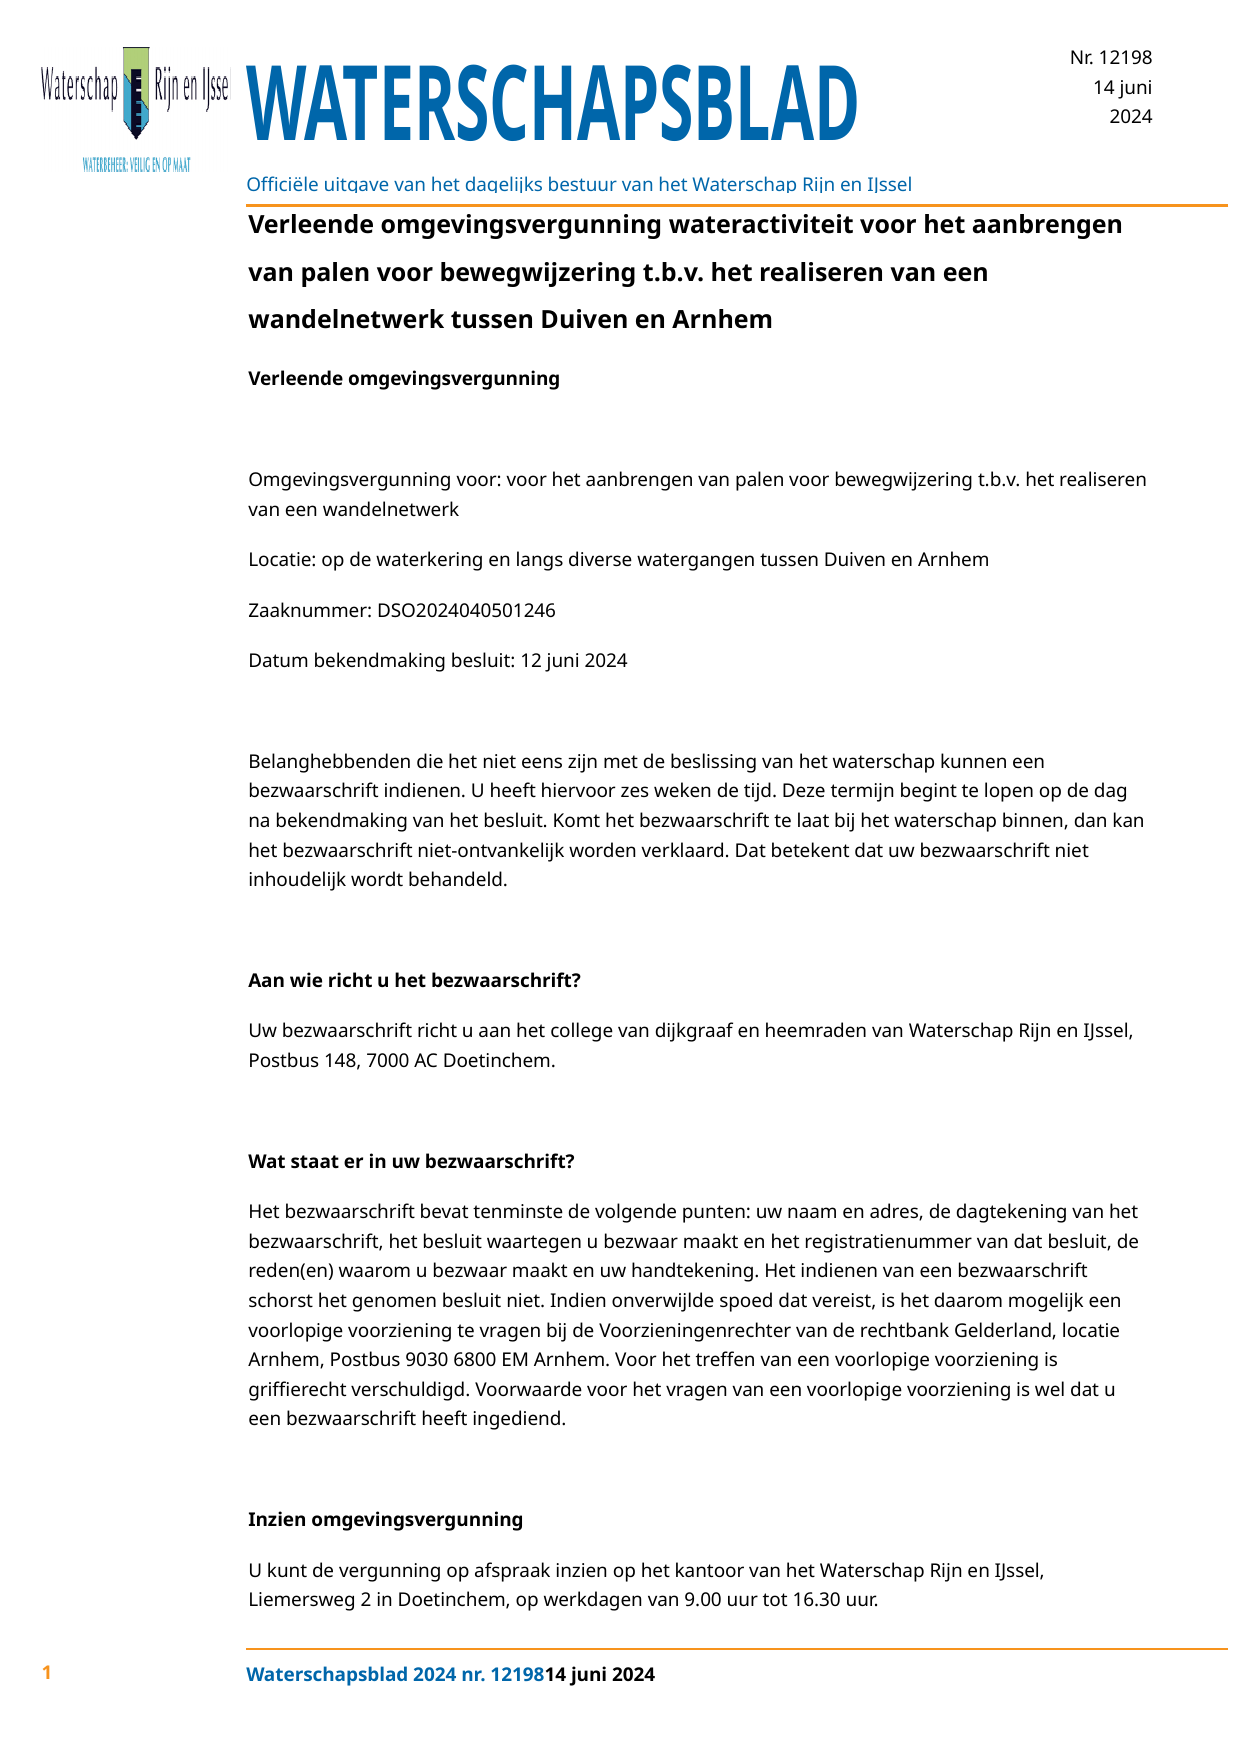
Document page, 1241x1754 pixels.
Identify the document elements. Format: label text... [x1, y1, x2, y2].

text Omgevingsvergunning voor: voor het aanbrengen van palen voor bewegwijzering t.b.v. het realiseren van een wandelnetwerk [248, 466, 1152, 522]
text Uw bezwaarschrift richt u aan het college van dijkgraaf en heemraden van Waterschap Rijn en IJssel, Postbus 148, 7000 AC Doetinchem. [248, 1018, 1152, 1073]
text Verleende omgevingsvergunning [248, 366, 1152, 391]
text Datum bekendmaking besluit: 12 juni 2024 [248, 647, 1152, 673]
text Zaaknummer: DSO2024040501246 [248, 597, 1152, 622]
text Locatie: op de waterkering en langs diverse watergangen tussen Duiven en Arnhem [248, 546, 1152, 572]
text Aan wie richt u het bezwaarschrift? [248, 967, 1152, 993]
picture [41, 47, 231, 172]
text Het bezwaarschrift bevat tenminste de volgende punten: uw naam en adres, de dagtekening van het bezwaarschrift, het besluit waartegen u bezwaar maakt en het registratienummer van dat besluit, de reden(en) waarom u bezwaar maakt en uw handtekening. Het indienen van een bezwaarschrift schorst het genomen besluit niet. Indien onverwijlde spoed dat vereist, is het daarom mogelijk een voorlopige voorziening te vragen bij de Voorzieningenrechter van de rechtbank Gelderland, locatie Arnhem, Postbus 9030 6800 EM Arnhem. Voor het treffen van een voorlopige voorziening is griffierecht verschuldigd. Voorwaarde voor het vragen van een voorlopige voorziening is wel dat u een bezwaarschrift heeft ingediend. [248, 1198, 1152, 1431]
text Verleende omgevingsvergunning wateractiviteit voor het aanbrengen van palen voor bewegwijzering t.b.v. het realiseren van een wandelnetwerk tussen Duiven en Arnhem [248, 207, 1152, 336]
text Wat staat er in uw bezwaarschrift? [248, 1148, 1152, 1174]
text Inzien omgevingsvergunning [248, 1506, 1152, 1532]
text Belanghebbenden die het niet eens zijn met de beslissing van het waterschap kunnen een bezwaarschrift indienen. U heeft hiervoor zes weken de tijd. Deze termijn begint te lopen op de dag na bekendmaking van het besluit. Komt het bezwaarschrift te laat bij het waterschap binnen, dan kan het bezwaarschrift niet-ontvankelijk worden verklaard. Dat betekent dat uw bezwaarschrift niet inhoudelijk wordt behandeld. [248, 748, 1152, 892]
text U kunt de vergunning op afspraak inzien op het kantoor van het Waterschap Rijn en IJssel, Liemersweg 2 in Doetinchem, op werkdagen van 9.00 uur tot 16.30 uur. [248, 1557, 1152, 1612]
